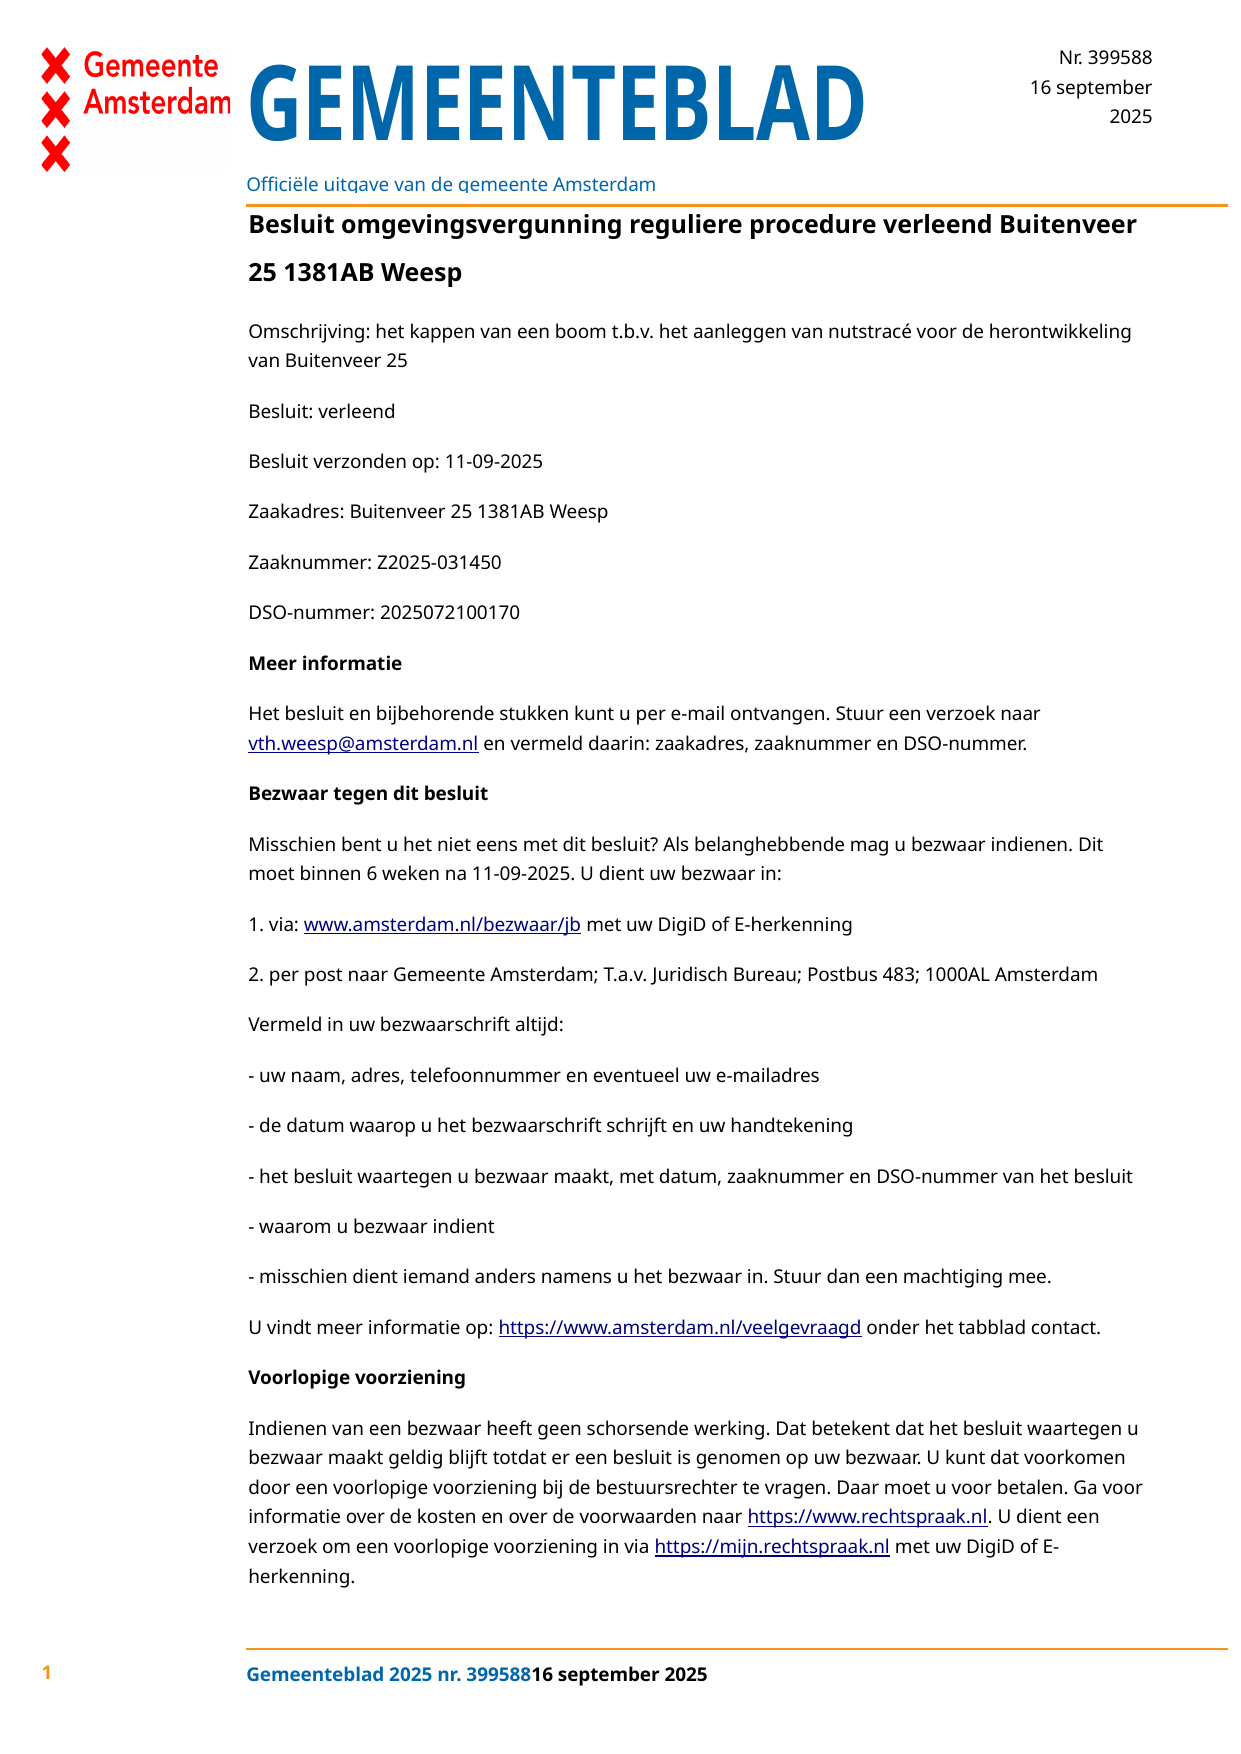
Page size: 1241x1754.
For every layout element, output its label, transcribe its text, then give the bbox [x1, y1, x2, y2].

text DSO-nummer: 2025072100170 [248, 599, 1152, 625]
text Vermeld in uw bezwaarschrift altijd: [248, 1012, 1152, 1037]
text 1. via: www.amsterdam.nl/bezwaar/jb met uw DigiD of E-herkenning [248, 911, 1152, 937]
text - de datum waarop u het bezwaarschrift schrijft en uw handtekening [248, 1112, 1152, 1138]
text - misschien dient iemand anders namens u het bezwaar in. Stuur dan een machtiging mee. [248, 1264, 1152, 1289]
text Zaaknummer: Z2025-031450 [248, 549, 1152, 575]
text 2. per post naar Gemeente Amsterdam; T.a.v. Juridisch Bureau; Postbus 483; 1000AL Amsterdam [248, 961, 1152, 987]
text - waarom u bezwaar indient [248, 1213, 1152, 1239]
text - het besluit waartegen u bezwaar maakt, met datum, zaaknummer en DSO-nummer van het besluit [248, 1163, 1152, 1189]
text Meer informatie [248, 650, 1152, 676]
text Zaakadres: Buitenveer 25 1381AB Weesp [248, 499, 1152, 524]
text Besluit omgevingsvergunning reguliere procedure verleend Buitenveer 25 1381AB Weesp [248, 207, 1152, 288]
text Bezwaar tegen dit besluit [248, 780, 1152, 806]
text Omschrijving: het kappen van een boom t.b.v. het aanleggen van nutstracé voor de herontwikkeling van Buitenveer 25 [248, 318, 1152, 373]
text Besluit verzonden op: 11-09-2025 [248, 448, 1152, 474]
text Indienen van een bezwaar heeft geen schorsende werking. Dat betekent dat het besluit waartegen u bezwaar maakt geldig blijft totdat er een besluit is genomen op uw bezwaar. U kunt dat voorkomen door een voorlopige voorziening bij de bestuursrechter te vragen. Daar moet u voor betalen. Ga voor informatie over de kosten en over de voorwaarden naar https://www.rechtspraak.nl. U dient een verzoek om een voorlopige voorziening in via https://mijn.rechtspraak.nl met uw DigiD of E-herkenning. [248, 1415, 1152, 1589]
text Misschien bent u het niet eens met dit besluit? Als belanghebbende mag u bezwaar indienen. Dit moet binnen 6 weken na 11-09-2025. U dient uw bezwaar in: [248, 831, 1152, 886]
text Het besluit en bijbehorende stukken kunt u per e-mail ontvangen. Stuur een verzoek naar vth.weesp@amsterdam.nl en vermeld daarin: zaakadres, zaaknummer en DSO-nummer. [248, 700, 1152, 756]
text - uw naam, adres, telefoonnummer en eventueel uw e-mailadres [248, 1062, 1152, 1088]
picture [41, 47, 231, 172]
text U vindt meer informatie op: https://www.amsterdam.nl/veelgevraagd onder het tabblad contact. [248, 1314, 1152, 1340]
text Besluit: verleend [248, 398, 1152, 424]
text Voorlopige voorziening [248, 1364, 1152, 1390]
